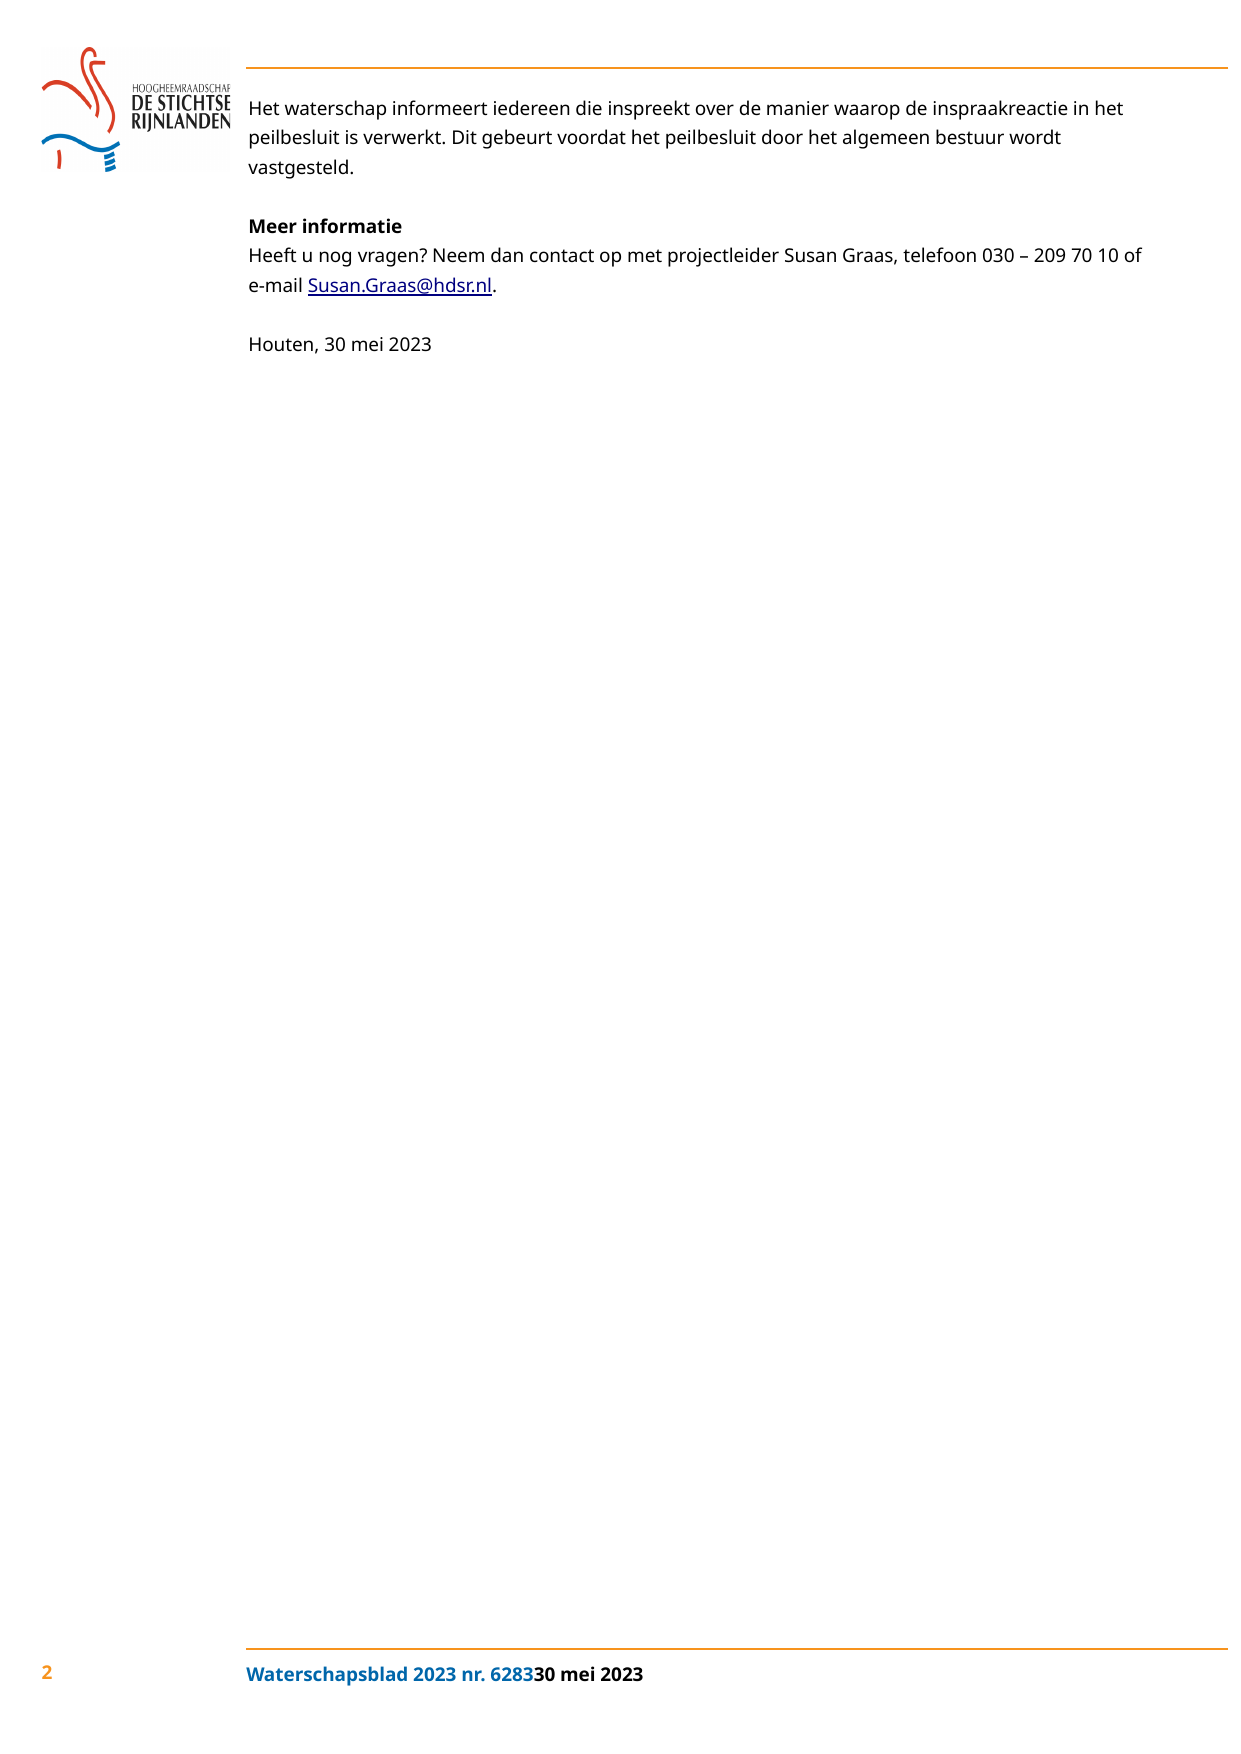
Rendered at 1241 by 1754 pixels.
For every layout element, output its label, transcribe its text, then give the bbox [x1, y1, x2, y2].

text Heeft u nog vragen? Neem dan contact op met projectleider Susan Graas, telefoon 030 – 209 70 10 of e-mail Susan.Graas@hdsr.nl. [248, 243, 1152, 298]
text Meer informatie [248, 213, 1152, 239]
text Het waterschap informeert iedereen die inspreekt over de manier waarop de inspraakreactie in het peilbesluit is verwerkt. Dit gebeurt voordat het peilbesluit door het algemeen bestuur wordt vastgesteld. [248, 95, 1152, 180]
text Houten, 30 mei 2023 [248, 331, 1152, 357]
picture [41, 47, 231, 172]
